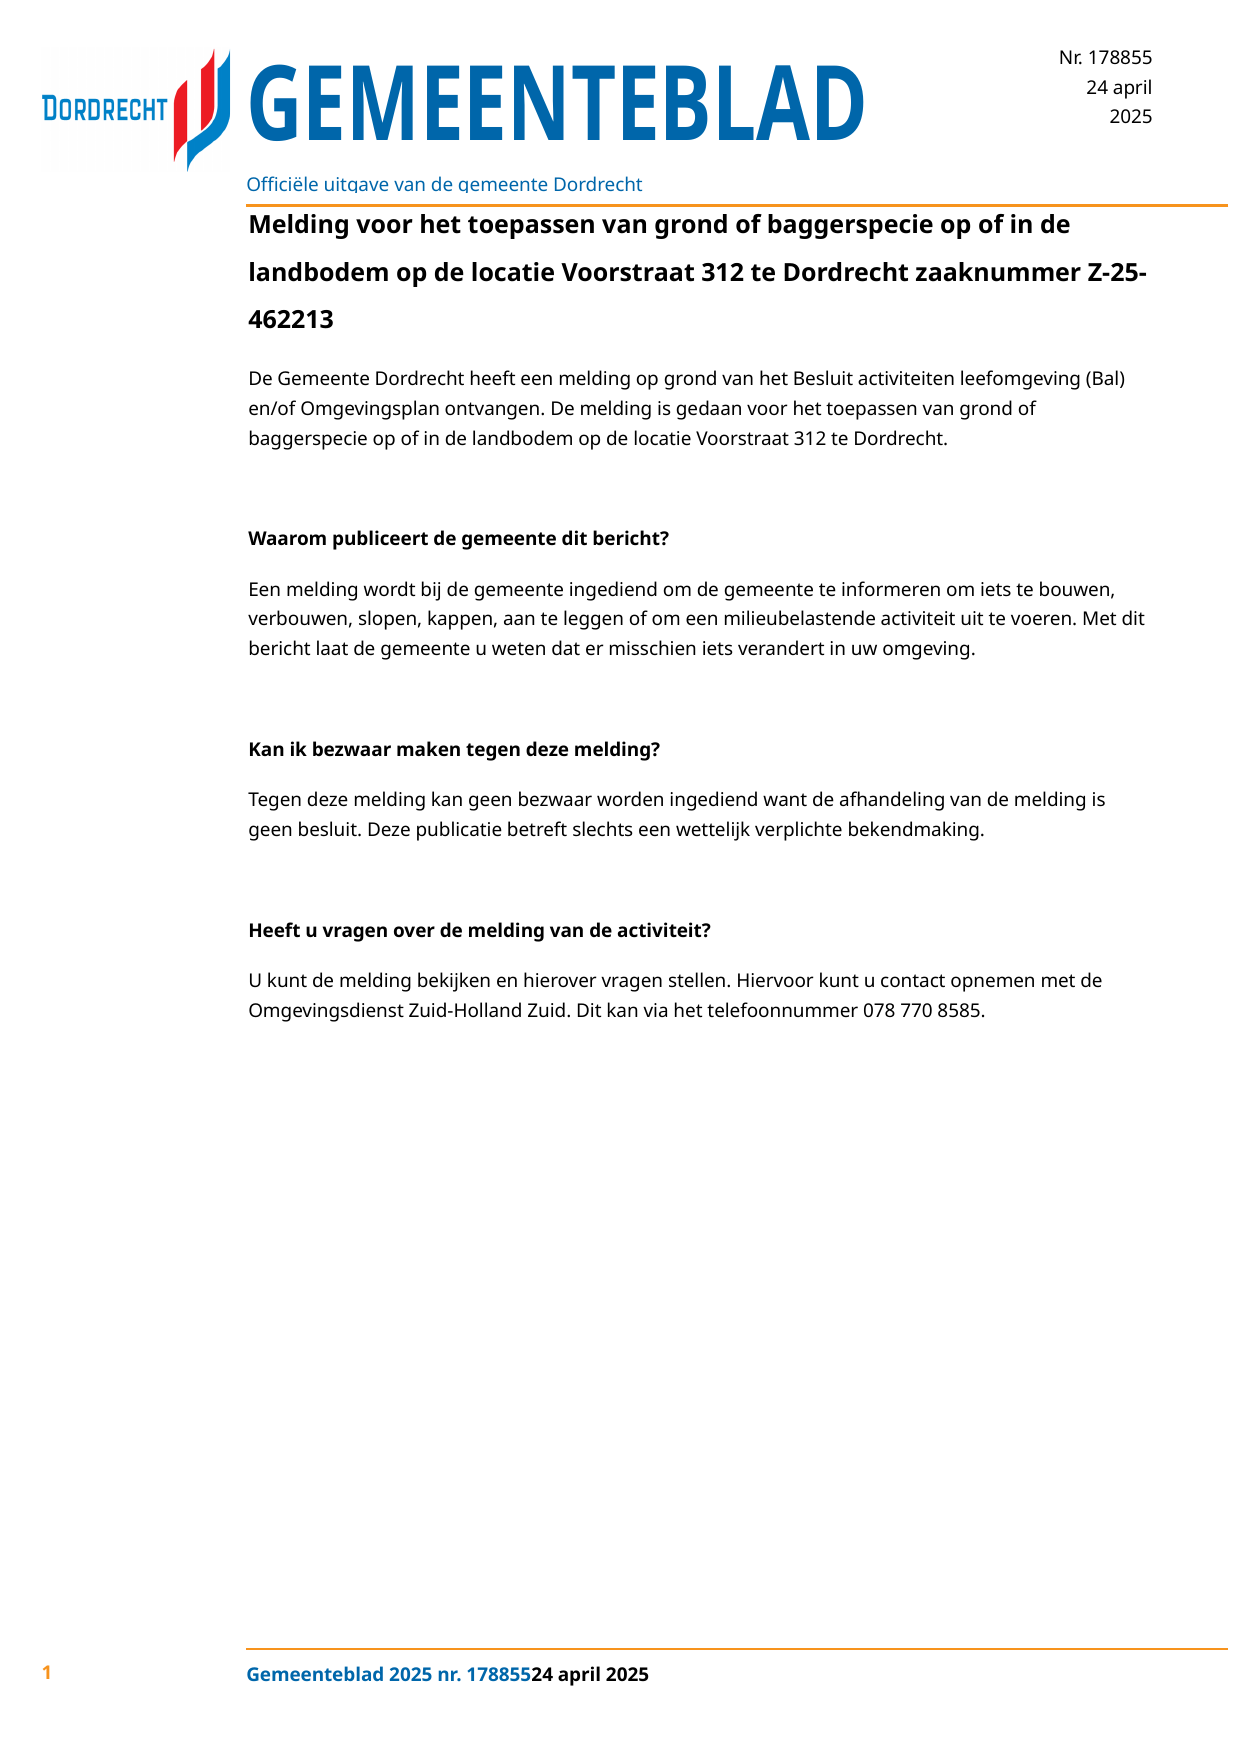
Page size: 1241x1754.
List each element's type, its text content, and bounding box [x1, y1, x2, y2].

text Een melding wordt bij de gemeente ingediend om de gemeente te informeren om iets te bouwen, verbouwen, slopen, kappen, aan te leggen of om een milieubelastende activiteit uit te voeren. Met dit bericht laat de gemeente u weten dat er misschien iets verandert in uw omgeving. [248, 576, 1152, 661]
picture [41, 47, 231, 172]
text Kan ik bezwaar maken tegen deze melding? [248, 736, 1152, 762]
text Waarom publiceert de gemeente dit bericht? [248, 526, 1152, 551]
text U kunt de melding bekijken en hierover vragen stellen. Hiervoor kunt u contact opnemen met de Omgevingsdienst Zuid-Holland Zuid. Dit kan via het telefoonnummer 078 770 8585. [248, 967, 1152, 1022]
text Tegen deze melding kan geen bezwaar worden ingediend want de afhandeling van de melding is geen besluit. Deze publicatie betreft slechts een wettelijk verplichte bekendmaking. [248, 786, 1152, 842]
text Heeft u vragen over de melding van de activiteit? [248, 917, 1152, 942]
text De Gemeente Dordrecht heeft een melding op grond van het Besluit activiteiten leefomgeving (Bal) en/of Omgevingsplan ontvangen. De melding is gedaan voor het toepassen van grond of baggerspecie op of in de landbodem op de locatie Voorstraat 312 te Dordrecht. [248, 366, 1152, 450]
text Melding voor het toepassen van grond of baggerspecie op of in de landbodem op de locatie Voorstraat 312 te Dordrecht zaaknummer Z-25-462213 [248, 207, 1152, 336]
